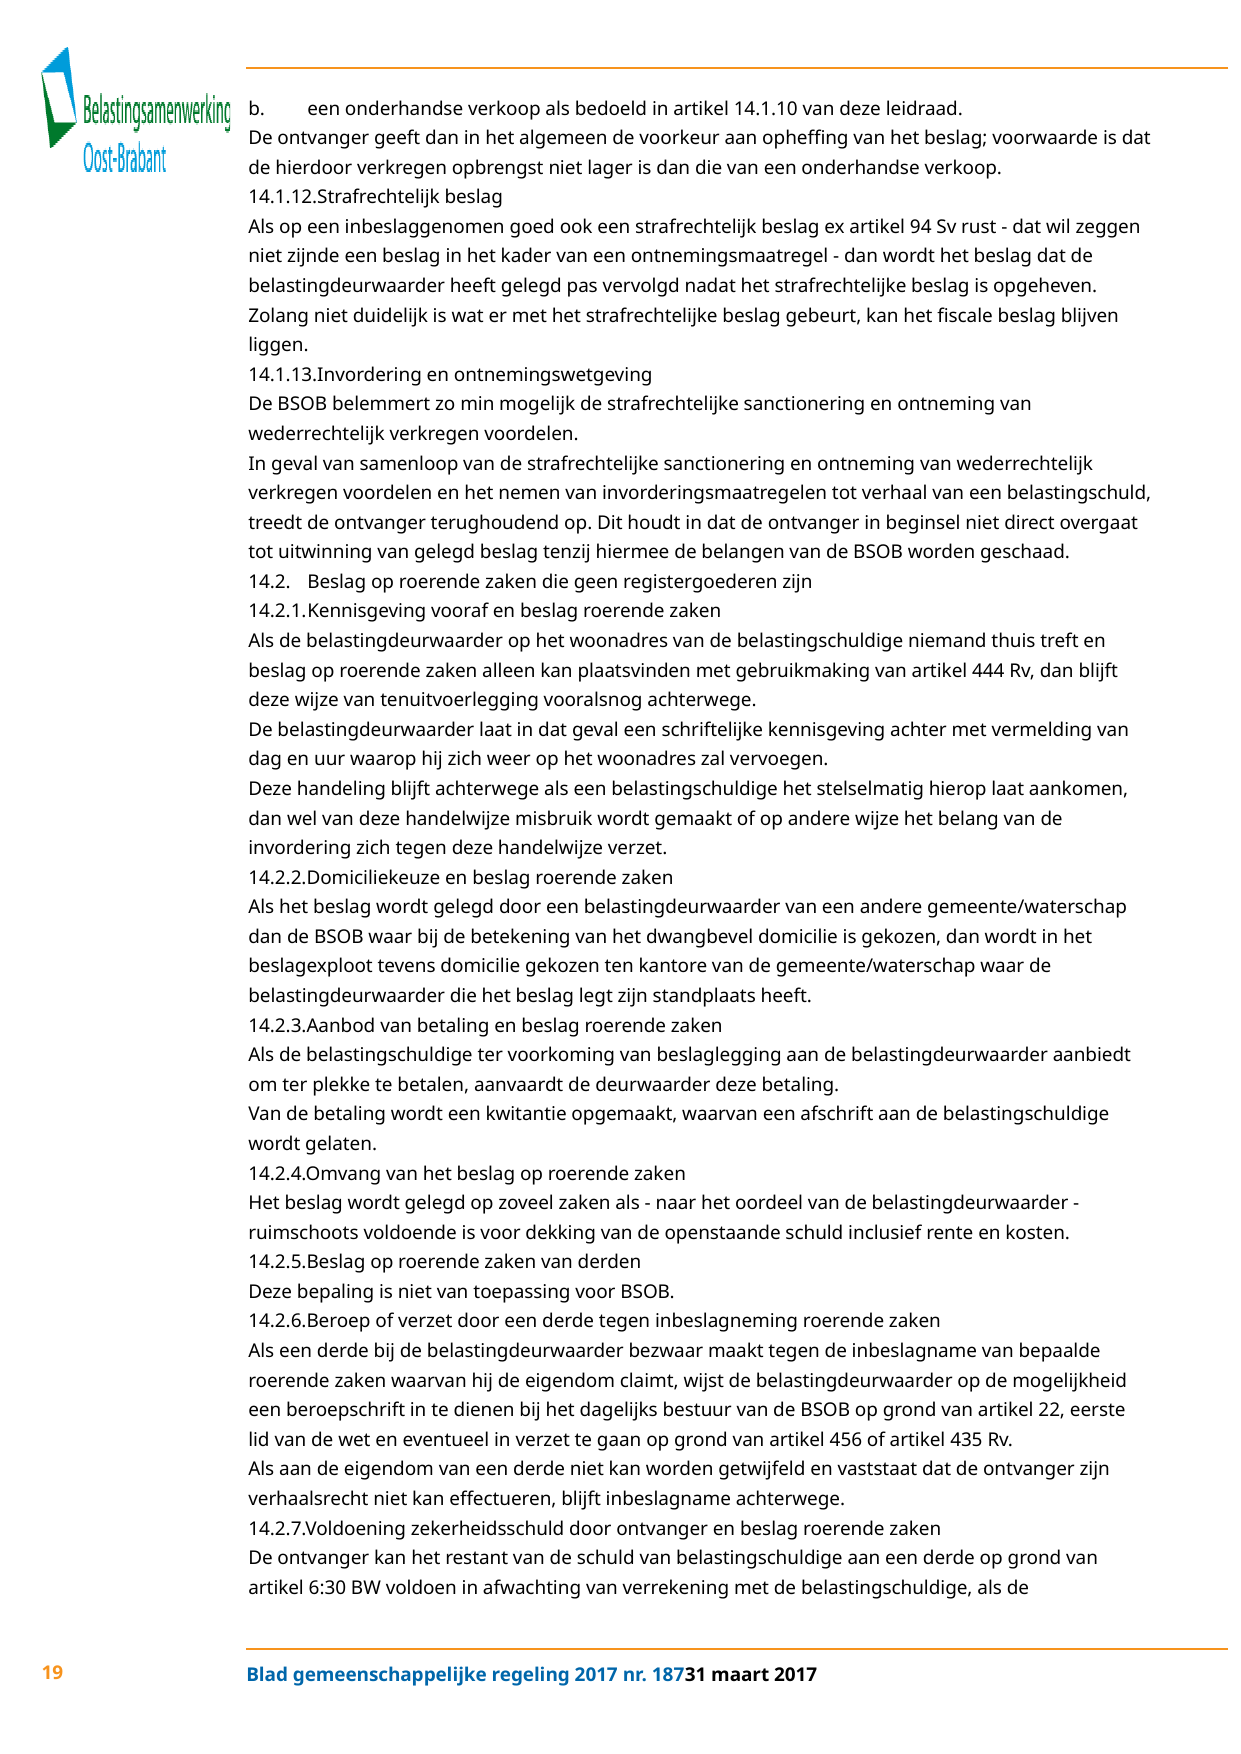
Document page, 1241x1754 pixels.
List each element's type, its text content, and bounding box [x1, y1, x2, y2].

text Als het beslag wordt gelegd door een belastingdeurwaarder van een andere gemeente/waterschap dan de BSOB waar bij de betekening van het dwangbevel domicilie is gekozen, dan wordt in het beslagexploot tevens domicilie gekozen ten kantore van de gemeente/waterschap waar de belastingdeurwaarder die het beslag legt zijn standplaats heeft. [248, 893, 1152, 1008]
text 14.2.5.Beslag op roerende zaken van derden [248, 1248, 1152, 1274]
text De belastingdeurwaarder laat in dat geval een schriftelijke kennisgeving achter met vermelding van dag en uur waarop hij zich weer op het woonadres zal vervoegen. [248, 716, 1152, 771]
text 14.2.4.Omvang van het beslag op roerende zaken [248, 1160, 1152, 1186]
list een onderhandse verkoop als bedoeld in artikel 14.1.10 van deze leidraad. [248, 95, 1152, 121]
text 14.2.2.Domiciliekeuze en beslag roerende zaken [248, 864, 1152, 890]
text Deze bepaling is niet van toepassing voor BSOB. [248, 1278, 1152, 1304]
text Het beslag wordt gelegd op zoveel zaken als - naar het oordeel van de belastingdeurwaarder - ruimschoots voldoende is voor dekking van de openstaande schuld inclusief rente en kosten. [248, 1189, 1152, 1245]
text Als de belastingdeurwaarder op het woonadres van de belastingschuldige niemand thuis treft en beslag op roerende zaken alleen kan plaatsvinden met gebruikmaking van artikel 444 Rv, dan blijft deze wijze van tenuitvoerlegging vooralsnog achterwege. [248, 627, 1152, 712]
text De ontvanger geeft dan in het algemeen de voorkeur aan opheffing van het beslag; voorwaarde is dat de hierdoor verkregen opbrengst niet lager is dan die van een onderhandse verkoop. [248, 124, 1152, 180]
text Als op een inbeslaggenomen goed ook een strafrechtelijk beslag ex artikel 94 Sv rust - dat wil zeggen niet zijnde een beslag in het kader van een ontnemingsmaatregel - dan wordt het beslag dat de belastingdeurwaarder heeft gelegd pas vervolgd nadat het strafrechtelijke beslag is opgeheven. [248, 213, 1152, 298]
text Als aan de eigendom van een derde niet kan worden getwijfeld en vaststaat dat de ontvanger zijn verhaalsrecht niet kan effectueren, blijft inbeslagname achterwege. [248, 1456, 1152, 1511]
list Kennisgeving vooraf en beslag roerende zaken [248, 598, 1152, 623]
text 14.2.3.Aanbod van betaling en beslag roerende zaken [248, 1012, 1152, 1038]
text Als de belastingschuldige ter voorkoming van beslaglegging aan de belastingdeurwaarder aanbiedt om ter plekke te betalen, aanvaardt de deurwaarder deze betaling. [248, 1041, 1152, 1097]
text De ontvanger kan het restant van de schuld van belastingschuldige aan een derde op grond van artikel 6:30 BW voldoen in afwachting van verrekening met de belastingschuldige, als de [248, 1544, 1152, 1600]
text In geval van samenloop van de strafrechtelijke sanctionering en ontneming van wederrechtelijk verkregen voordelen en het nemen van invorderingsmaatregelen tot verhaal van een belastingschuld, treedt de ontvanger terughoudend op. Dit houdt in dat de ontvanger in beginsel niet direct overgaat tot uitwinning van gelegd beslag tenzij hiermee de belangen van de BSOB worden geschaad. [248, 450, 1152, 564]
text Zolang niet duidelijk is wat er met het strafrechtelijke beslag gebeurt, kan het fiscale beslag blijven liggen. [248, 302, 1152, 357]
text Als een derde bij de belastingdeurwaarder bezwaar maakt tegen de inbeslagname van bepaalde roerende zaken waarvan hij de eigendom claimt, wijst de belastingdeurwaarder op de mogelijkheid een beroepschrift in te dienen bij het dagelijks bestuur van de BSOB op grond van artikel 22, eerste lid van de wet en eventueel in verzet te gaan op grond van artikel 456 of artikel 435 Rv. [248, 1337, 1152, 1452]
text Van de betaling wordt een kwitantie opgemaakt, waarvan een afschrift aan de belastingschuldige wordt gelaten. [248, 1101, 1152, 1156]
text Deze handeling blijft achterwege als een belastingschuldige het stelselmatig hierop laat aankomen, dan wel van deze handelwijze misbruik wordt gemaakt of op andere wijze het belang van de invordering zich tegen deze handelwijze verzet. [248, 775, 1152, 860]
picture [86, 146, 91, 169]
picture [41, 47, 231, 172]
picture [129, 155, 134, 172]
picture [91, 163, 96, 172]
list Beslag op roerende zaken die geen registergoederen zijn [248, 568, 1152, 594]
text 14.1.13.Invordering en ontnemingswetgeving [248, 361, 1152, 387]
picture [100, 161, 105, 172]
text 14.2.7.Voldoening zekerheidsschuld door ontvanger en beslag roerende zaken [248, 1515, 1152, 1541]
text 14.1.12.Strafrechtelijk beslag [248, 183, 1152, 209]
text De BSOB belemmert zo min mogelijk de strafrechtelijke sanctionering en ontneming van wederrechtelijk verkregen voordelen. [248, 391, 1152, 446]
text 14.2.6.Beroep of verzet door een derde tegen inbeslagneming roerende zaken [248, 1308, 1152, 1333]
